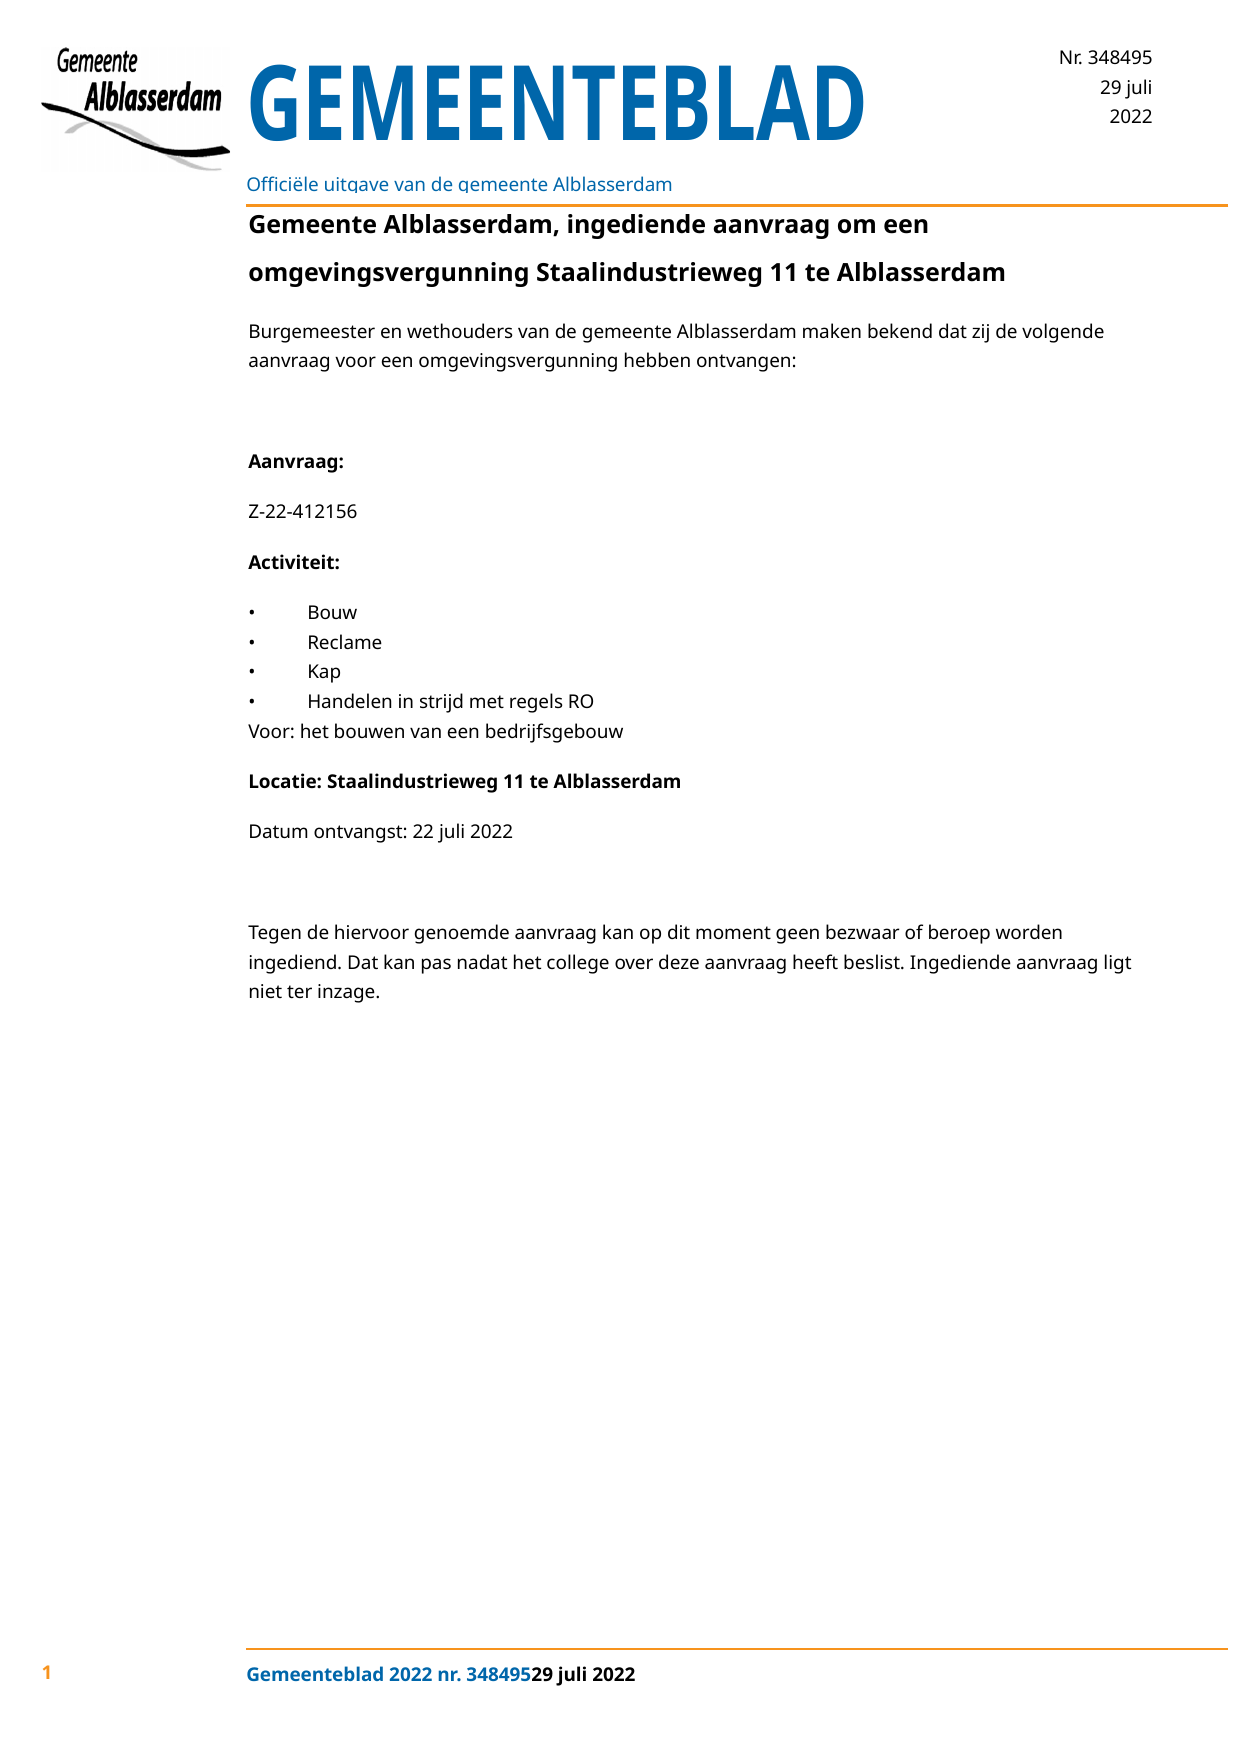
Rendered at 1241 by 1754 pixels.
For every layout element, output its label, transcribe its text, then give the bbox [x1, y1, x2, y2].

text Datum ontvangst: 22 juli 2022 [248, 819, 1152, 844]
text Z-22-412156 [248, 499, 1152, 524]
text Voor: het bouwen van een bedrijfsgebouw [248, 718, 1152, 744]
text Gemeente Alblasserdam, ingediende aanvraag om een omgevingsvergunning Staalindustrieweg 11 te Alblasserdam [248, 207, 1152, 288]
list Handelen in strijd met regels RO [248, 688, 1152, 714]
list Bouw [248, 599, 1152, 625]
text Tegen de hiervoor genoemde aanvraag kan op dit moment geen bezwaar of beroep worden ingediend. Dat kan pas nadat het college over deze aanvraag heeft beslist. Ingediende aanvraag ligt niet ter inzage. [248, 919, 1152, 1004]
list Reclame [248, 629, 1152, 655]
text Aanvraag: [248, 448, 1152, 474]
text Locatie: Staalindustrieweg 11 te Alblasserdam [248, 768, 1152, 794]
picture [41, 47, 231, 172]
text Burgemeester en wethouders van de gemeente Alblasserdam maken bekend dat zij de volgende aanvraag voor een omgevingsvergunning hebben ontvangen: [248, 318, 1152, 373]
text Activiteit: [248, 549, 1152, 575]
list Kap [248, 659, 1152, 684]
